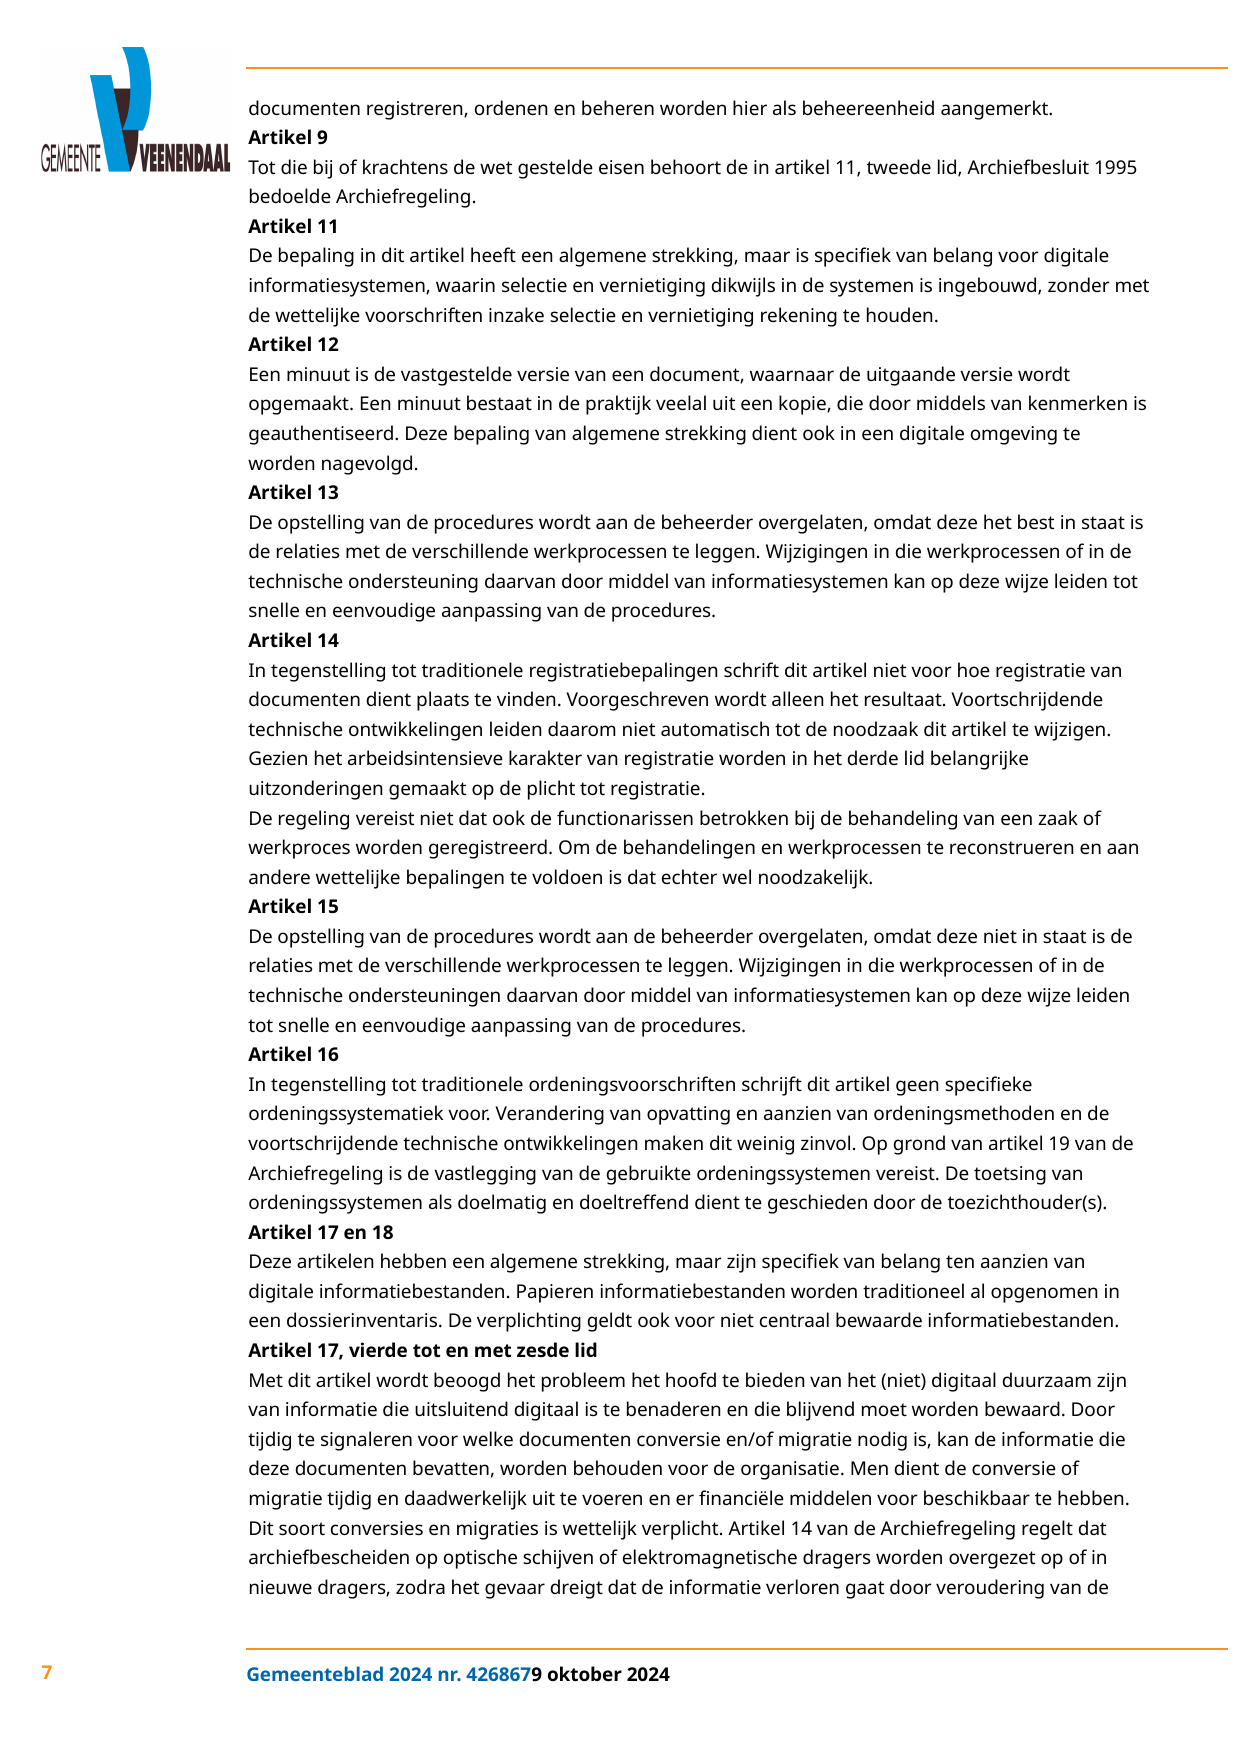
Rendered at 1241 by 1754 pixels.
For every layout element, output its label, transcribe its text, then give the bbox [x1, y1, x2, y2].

text Met dit artikel wordt beoogd het probleem het hoofd te bieden van het (niet) digitaal duurzaam zijn van informatie die uitsluitend digitaal is te benaderen en die blijvend moet worden bewaard. Door tijdig te signaleren voor welke documenten conversie en/of migratie nodig is, kan de informatie die deze documenten bevatten, worden behouden voor de organisatie. Men dient de conversie of migratie tijdig en daadwerkelijk uit te voeren en er financiële middelen voor beschikbaar te hebben. Dit soort conversies en migraties is wettelijk verplicht. Artikel 14 van de Archiefregeling regelt dat archiefbescheiden op optische schijven of elektromagnetische dragers worden overgezet op of in nieuwe dragers, zodra het gevaar dreigt dat de informatie verloren gaat door veroudering van de [248, 1367, 1152, 1600]
text Artikel 16 [248, 1041, 1152, 1067]
text In tegenstelling tot traditionele registratiebepalingen schrift dit artikel niet voor hoe registratie van documenten dient plaats te vinden. Voorgeschreven wordt alleen het resultaat. Voortschrijdende technische ontwikkelingen leiden daarom niet automatisch tot de noodzaak dit artikel te wijzigen. Gezien het arbeidsintensieve karakter van registratie worden in het derde lid belangrijke uitzonderingen gemaakt op de plicht tot registratie. [248, 657, 1152, 801]
text Artikel 17 en 18 [248, 1219, 1152, 1245]
text Een minuut is de vastgestelde versie van een document, waarnaar de uitgaande versie wordt opgemaakt. Een minuut bestaat in de praktijk veelal uit een kopie, die door middels van kenmerken is geauthentiseerd. Deze bepaling van algemene strekking dient ook in een digitale omgeving te worden nagevolgd. [248, 361, 1152, 476]
text Artikel 12 [248, 331, 1152, 357]
text Artikel 13 [248, 479, 1152, 505]
picture [41, 47, 130, 172]
text Deze artikelen hebben een algemene strekking, maar zijn specifiek van belang ten aanzien van digitale informatiebestanden. Papieren informatiebestanden worden traditioneel al opgenomen in een dossierinventaris. De verplichting geldt ook voor niet centraal bewaarde informatiebestanden. [248, 1248, 1152, 1333]
picture [123, 47, 231, 172]
text Artikel 9 [248, 124, 1152, 150]
text De regeling vereist niet dat ook de functionarissen betrokken bij de behandeling van een zaak of werkproces worden geregistreerd. Om de behandelingen en werkprocessen te reconstrueren en aan andere wettelijke bepalingen te voldoen is dat echter wel noodzakelijk. [248, 805, 1152, 890]
text In tegenstelling tot traditionele ordeningsvoorschriften schrijft dit artikel geen specifieke ordeningssystematiek voor. Verandering van opvatting en aanzien van ordeningsmethoden en de voortschrijdende technische ontwikkelingen maken dit weinig zinvol. Op grond van artikel 19 van de Archiefregeling is de vastlegging van de gebruikte ordeningssystemen vereist. De toetsing van ordeningssystemen als doelmatig en doeltreffend dient te geschieden door de toezichthouder(s). [248, 1071, 1152, 1215]
text documenten registreren, ordenen en beheren worden hier als beheereenheid aangemerkt. [248, 95, 1152, 121]
text Artikel 17, vierde tot en met zesde lid [248, 1337, 1152, 1363]
text Artikel 15 [248, 893, 1152, 919]
text Artikel 14 [248, 627, 1152, 653]
text Artikel 11 [248, 213, 1152, 239]
text De bepaling in dit artikel heeft een algemene strekking, maar is specifiek van belang voor digitale informatiesystemen, waarin selectie en vernietiging dikwijls in de systemen is ingebouwd, zonder met de wettelijke voorschriften inzake selectie en vernietiging rekening te houden. [248, 243, 1152, 328]
text De opstelling van de procedures wordt aan de beheerder overgelaten, omdat deze niet in staat is de relaties met de verschillende werkprocessen te leggen. Wijzigingen in die werkprocessen of in de technische ondersteuningen daarvan door middel van informatiesystemen kan op deze wijze leiden tot snelle en eenvoudige aanpassing van de procedures. [248, 923, 1152, 1038]
text Tot die bij of krachtens de wet gestelde eisen behoort de in artikel 11, tweede lid, Archiefbesluit 1995 bedoelde Archiefregeling. [248, 154, 1152, 209]
text De opstelling van de procedures wordt aan de beheerder overgelaten, omdat deze het best in staat is de relaties met de verschillende werkprocessen te leggen. Wijzigingen in die werkprocessen of in de technische ondersteuning daarvan door middel van informatiesystemen kan op deze wijze leiden tot snelle en eenvoudige aanpassing van de procedures. [248, 509, 1152, 623]
